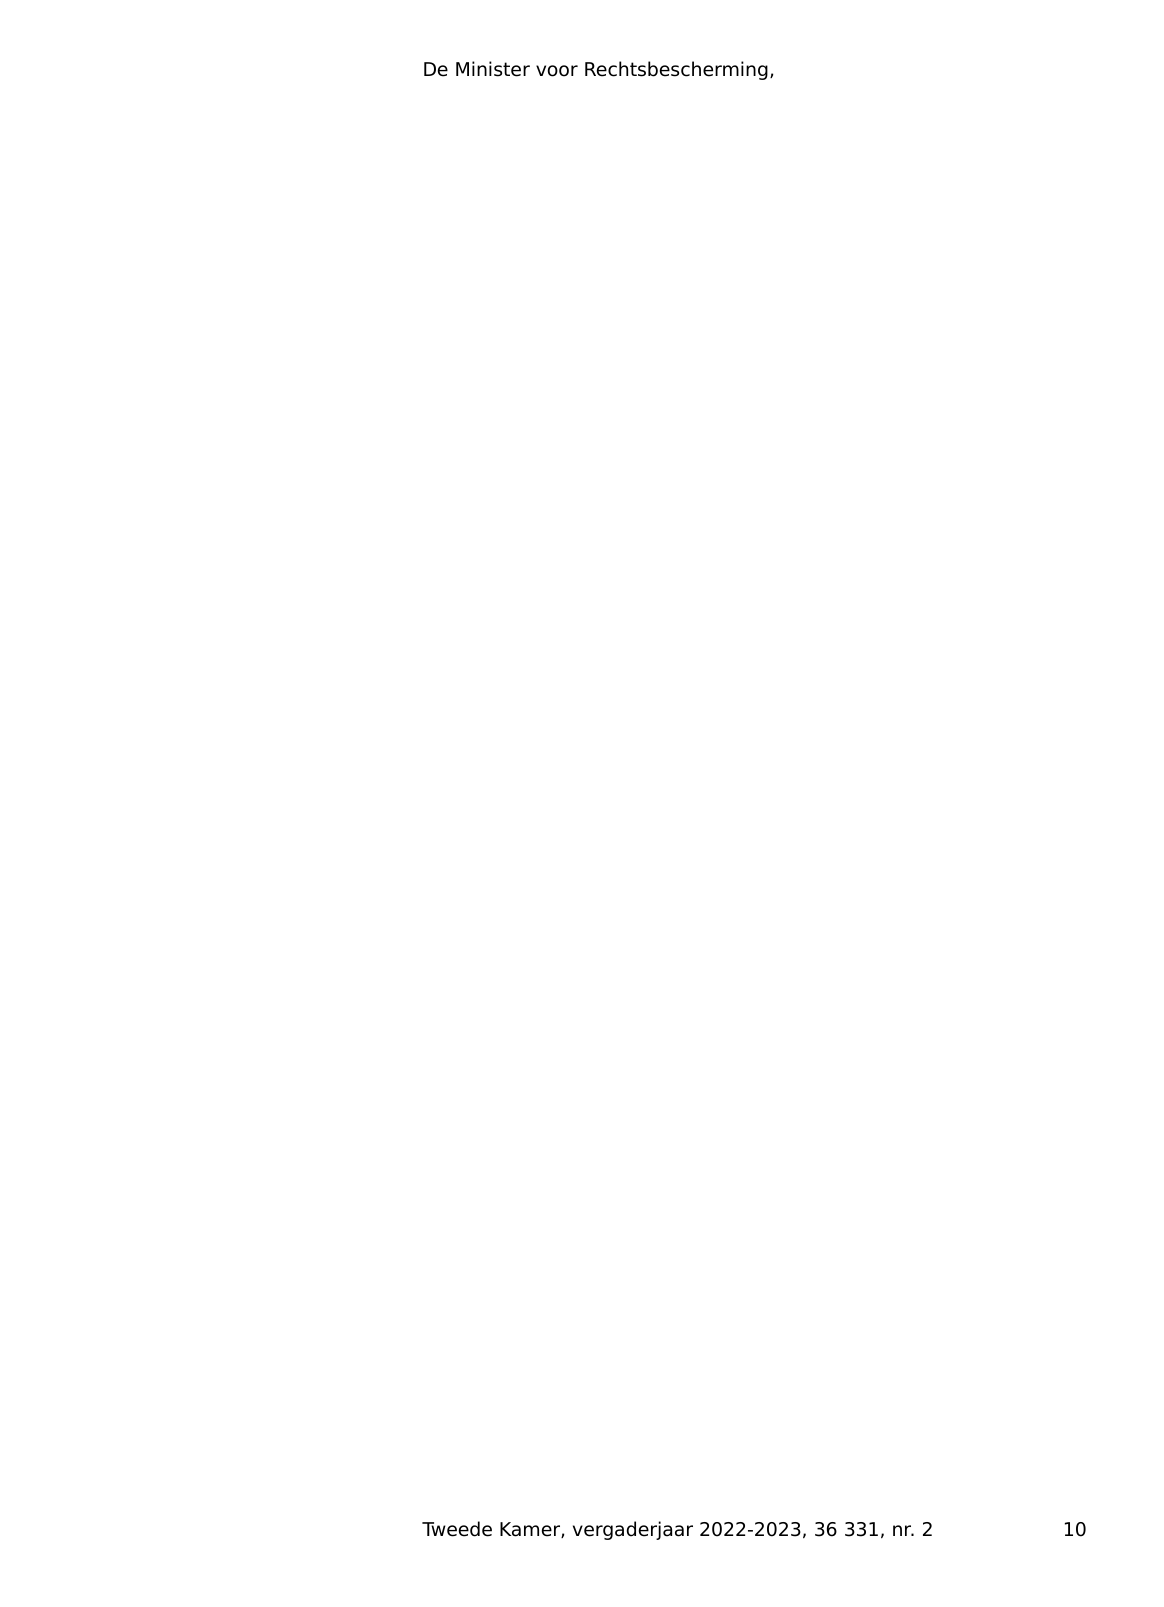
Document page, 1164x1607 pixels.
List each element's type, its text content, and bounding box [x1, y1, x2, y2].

text De Minister voor Rechtsbescherming, [422, 59, 1087, 81]
